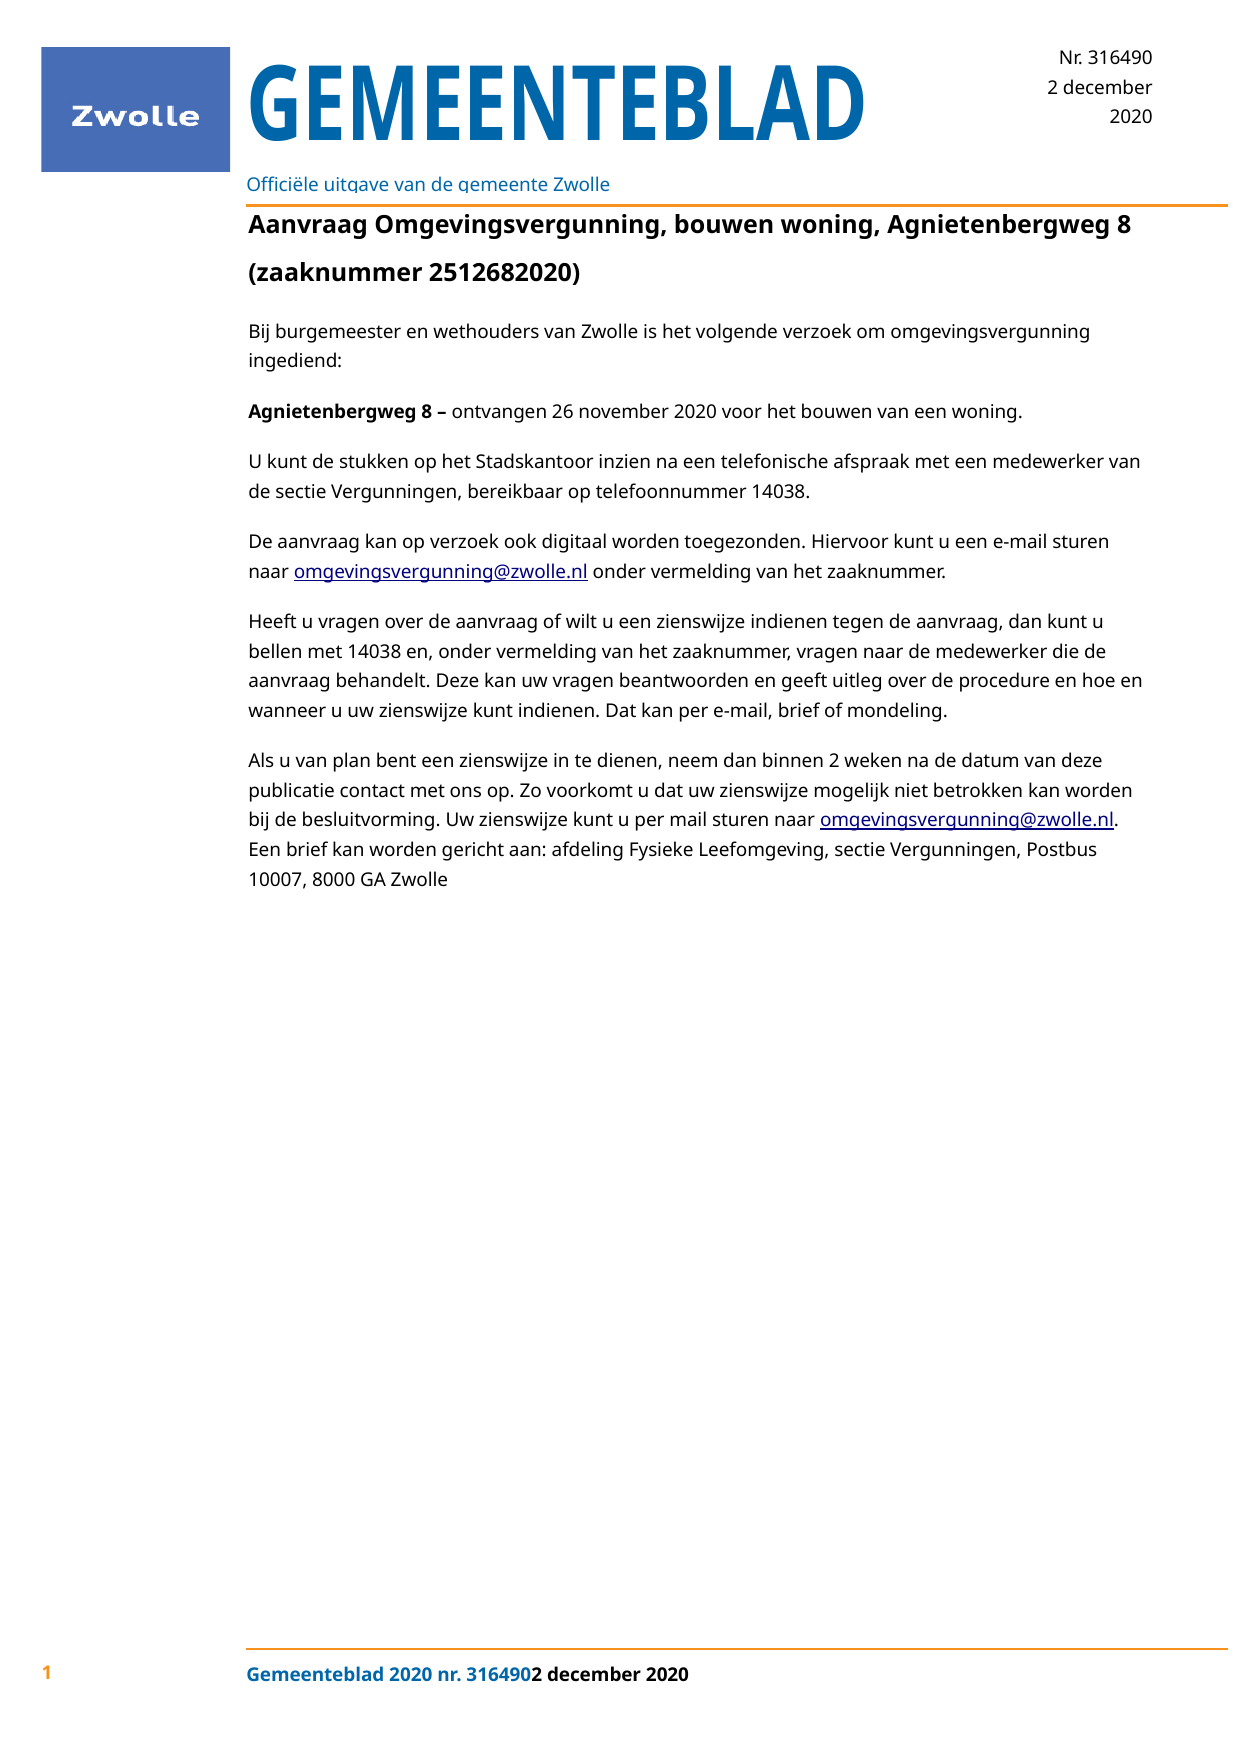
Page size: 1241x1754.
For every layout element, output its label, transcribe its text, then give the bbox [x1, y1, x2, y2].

text U kunt de stukken op het Stadskantoor inzien na een telefonische afspraak met een medewerker van de sectie Vergunningen, bereikbaar op telefoonnummer 14038. [248, 448, 1152, 504]
text Aanvraag Omgevingsvergunning, bouwen woning, Agnietenbergweg 8 (zaaknummer 2512682020) [248, 207, 1152, 288]
text De aanvraag kan op verzoek ook digitaal worden toegezonden. Hiervoor kunt u een e-mail sturen naar omgevingsvergunning@zwolle.nl onder vermelding van het zaaknummer. [248, 528, 1152, 584]
text Agnietenbergweg 8 – ontvangen 26 november 2020 voor het bouwen van een woning. [248, 398, 1152, 424]
text Bij burgemeester en wethouders van Zwolle is het volgende verzoek om omgevingsvergunning ingediend: [248, 318, 1152, 373]
text Als u van plan bent een zienswijze in te dienen, neem dan binnen 2 weken na de datum van deze publicatie contact met ons op. Zo voorkomt u dat uw zienswijze mogelijk niet betrokken kan worden bij de besluitvorming. Uw zienswijze kunt u per mail sturen naar omgevingsvergunning@zwolle.nl. Een brief kan worden gericht aan: afdeling Fysieke Leefomgeving, sectie Vergunningen, Postbus 10007, 8000 GA Zwolle [248, 747, 1152, 892]
text Heeft u vragen over de aanvraag of wilt u een zienswijze indienen tegen de aanvraag, dan kunt u bellen met 14038 en, onder vermelding van het zaaknummer, vragen naar de medewerker die de aanvraag behandelt. Deze kan uw vragen beantwoorden en geeft uitleg over de procedure en hoe en wanneer u uw zienswijze kunt indienen. Dat kan per e-mail, brief of mondeling. [248, 608, 1152, 723]
picture [41, 47, 231, 172]
